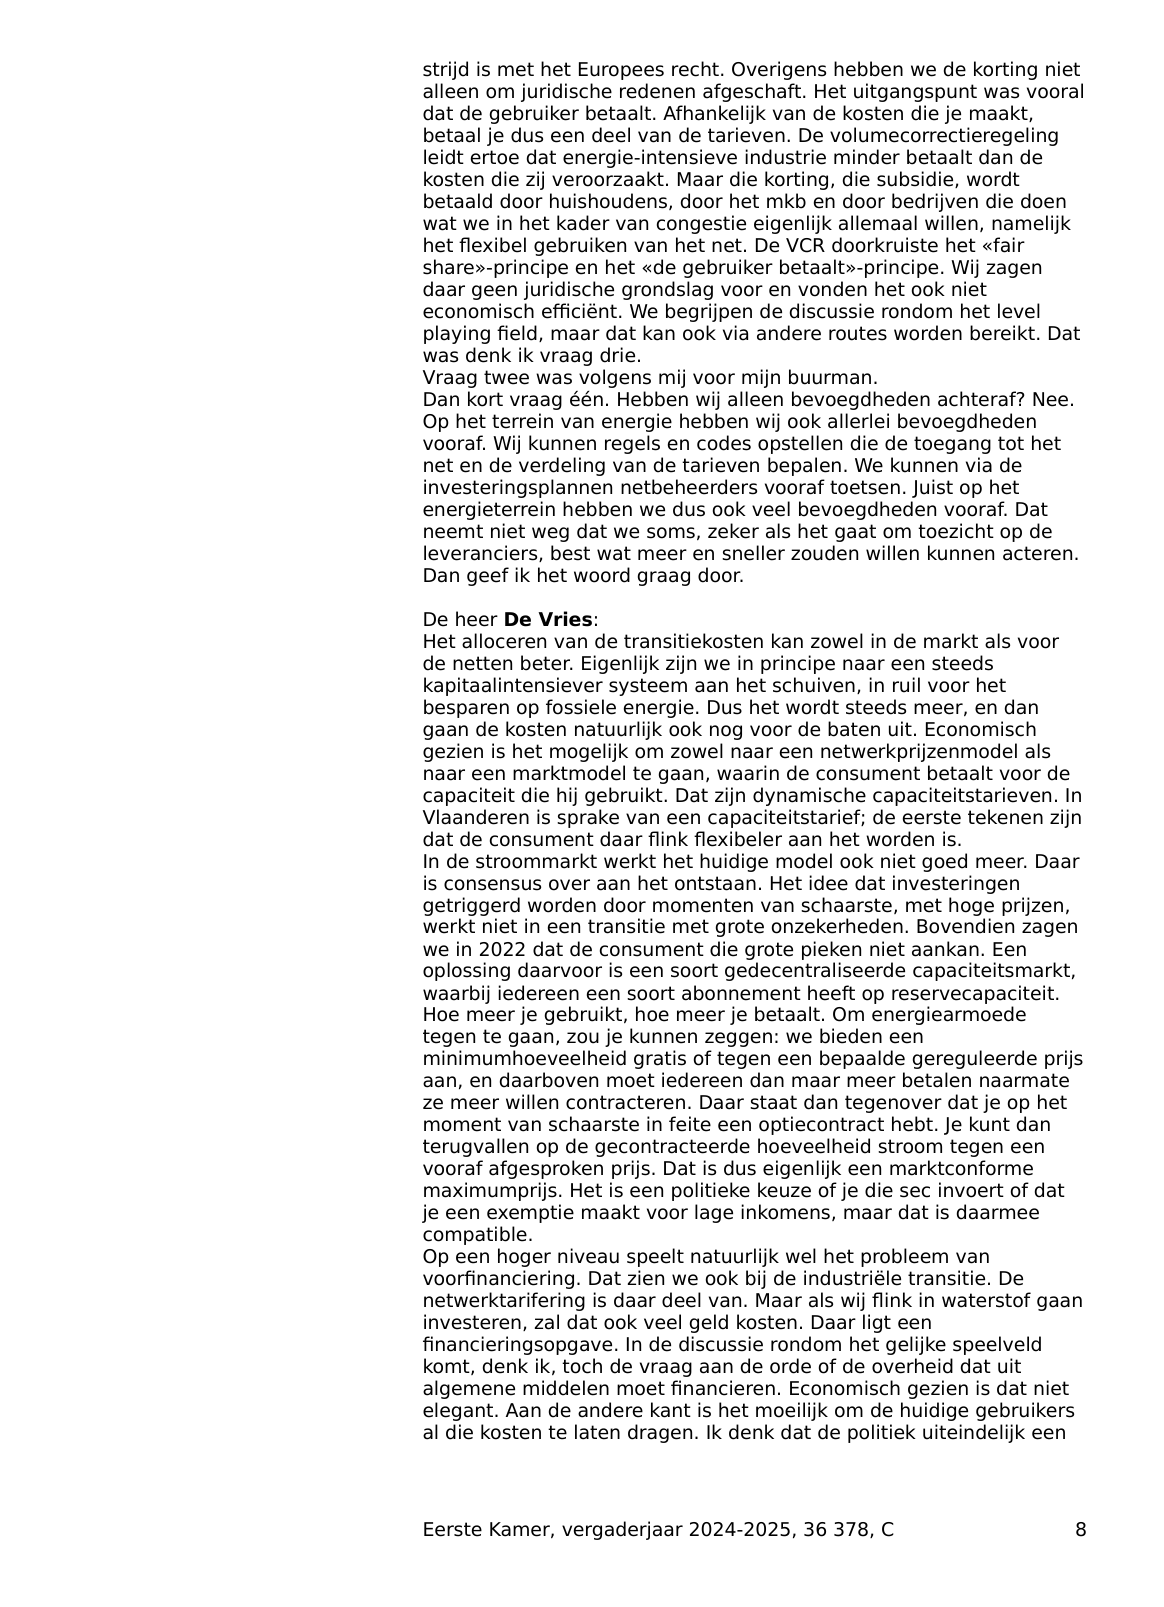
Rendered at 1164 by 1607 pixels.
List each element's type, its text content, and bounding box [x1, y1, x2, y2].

text Op een hoger niveau speelt natuurlijk wel het probleem van voorfinanciering. Dat zien we ook bij de industriële transitie. De netwerktarifering is daar deel van. Maar als wij flink in waterstof gaan investeren, zal dat ook veel geld kosten. Daar ligt een financieringsopgave. In de discussie rondom het gelijke speelveld komt, denk ik, toch de vraag aan de orde of de overheid dat uit algemene middelen moet financieren. Economisch gezien is dat niet elegant. Aan de andere kant is het moeilijk om de huidige gebruikers al die kosten te laten dragen. Ik denk dat de politiek uiteindelijk een [422, 1246, 1087, 1444]
text Het alloceren van de transitiekosten kan zowel in de markt als voor de netten beter. Eigenlijk zijn we in principe naar een steeds kapitaalintensiever systeem aan het schuiven, in ruil voor het besparen op fossiele energie. Dus het wordt steeds meer, en dan gaan de kosten natuurlijk ook nog voor de baten uit. Economisch gezien is het mogelijk om zowel naar een netwerkprijzenmodel als naar een marktmodel te gaan, waarin de consument betaalt voor de capaciteit die hij gebruikt. Dat zijn dynamische capaciteitstarieven. In Vlaanderen is sprake van een capaciteitstarief; de eerste tekenen zijn dat de consument daar flink flexibeler aan het worden is. [422, 631, 1087, 851]
text Vraag twee was volgens mij voor mijn buurman. [422, 367, 1087, 389]
text De heer De Vries: [422, 609, 1087, 631]
text strijd is met het Europees recht. Overigens hebben we de korting niet alleen om juridische redenen afgeschaft. Het uitgangspunt was vooral dat de gebruiker betaalt. Afhankelijk van de kosten die je maakt, betaal je dus een deel van de tarieven. De volumecorrectieregeling leidt ertoe dat energie-intensieve industrie minder betaalt dan de kosten die zij veroorzaakt. Maar die korting, die subsidie, wordt betaald door huishoudens, door het mkb en door bedrijven die doen wat we in het kader van congestie eigenlijk allemaal willen, namelijk het flexibel gebruiken van het net. De VCR doorkruiste het «fair share»-principe en het «de gebruiker betaalt»-principe. Wij zagen daar geen juridische grondslag voor en vonden het ook niet economisch efficiënt. We begrijpen de discussie rondom het level playing field, maar dat kan ook via andere routes worden bereikt. Dat was denk ik vraag drie. [422, 59, 1087, 367]
text In de stroommarkt werkt het huidige model ook niet goed meer. Daar is consensus over aan het ontstaan. Het idee dat investeringen getriggerd worden door momenten van schaarste, met hoge prijzen, werkt niet in een transitie met grote onzekerheden. Bovendien zagen we in 2022 dat de consument die grote pieken niet aankan. Een oplossing daarvoor is een soort gedecentraliseerde capaciteitsmarkt, waarbij iedereen een soort abonnement heeft op reservecapaciteit. Hoe meer je gebruikt, hoe meer je betaalt. Om energiearmoede tegen te gaan, zou je kunnen zeggen: we bieden een minimumhoeveelheid gratis of tegen een bepaalde gereguleerde prijs aan, en daarboven moet iedereen dan maar meer betalen naarmate ze meer willen contracteren. Daar staat dan tegenover dat je op het moment van schaarste in feite een optiecontract hebt. Je kunt dan terugvallen op de gecontracteerde hoeveelheid stroom tegen een vooraf afgesproken prijs. Dat is dus eigenlijk een marktconforme maximumprijs. Het is een politieke keuze of je die sec invoert of dat je een exemptie maakt voor lage inkomens, maar dat is daarmee compatible. [422, 851, 1087, 1246]
text Dan geef ik het woord graag door. [422, 564, 1087, 587]
text Dan kort vraag één. Hebben wij alleen bevoegdheden achteraf? Nee. Op het terrein van energie hebben wij ook allerlei bevoegdheden vooraf. Wij kunnen regels en codes opstellen die de toegang tot het net en de verdeling van de tarieven bepalen. We kunnen via de investeringsplannen netbeheerders vooraf toetsen. Juist op het energieterrein hebben we dus ook veel bevoegdheden vooraf. Dat neemt niet weg dat we soms, zeker als het gaat om toezicht op de leveranciers, best wat meer en sneller zouden willen kunnen acteren. [422, 389, 1087, 564]
